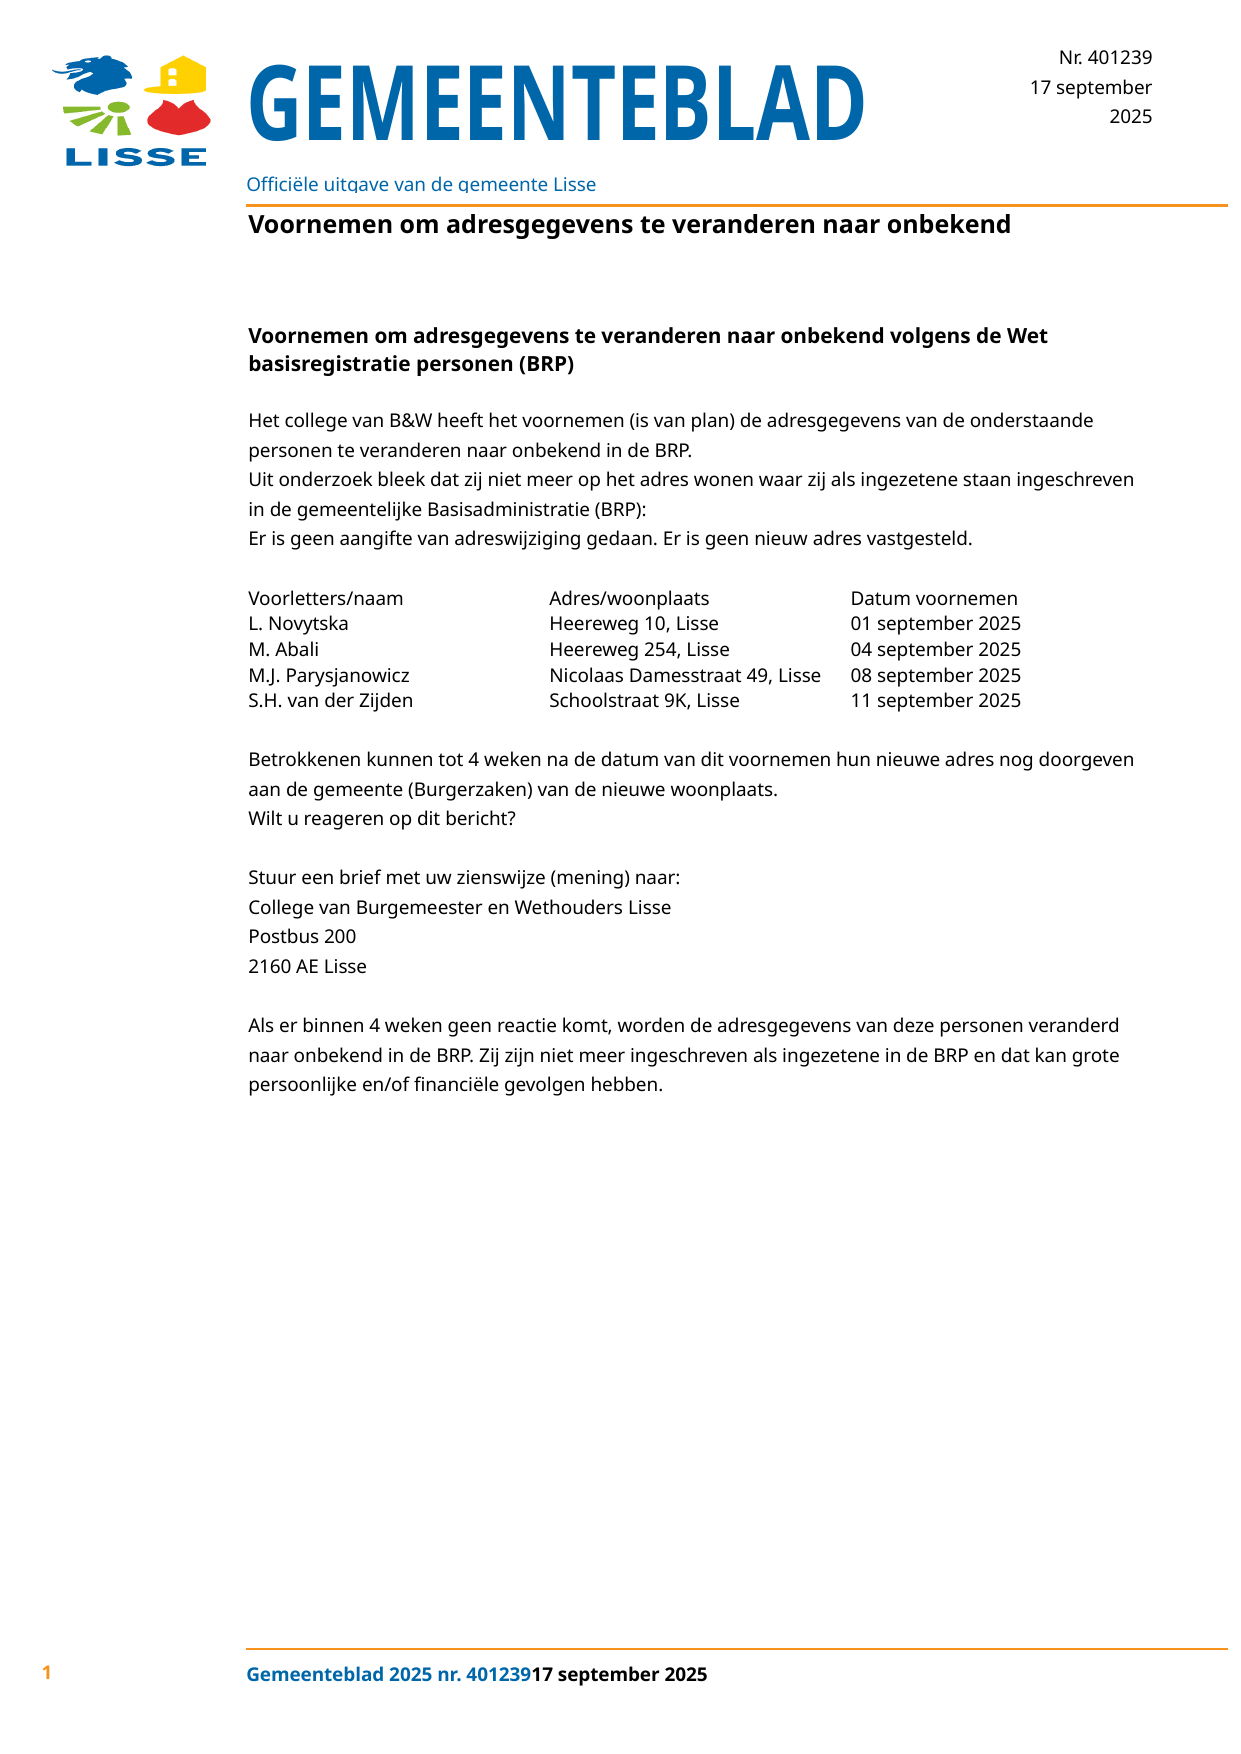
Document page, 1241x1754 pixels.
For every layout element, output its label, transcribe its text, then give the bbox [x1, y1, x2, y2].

table_cell Schoolstraat 9K, Lisse [549, 688, 850, 713]
table_cell M.J. Parysjanowicz [248, 662, 549, 688]
table_cell M. Abali [248, 636, 549, 662]
picture [41, 47, 231, 172]
text Wilt u reageren op dit bericht? [248, 805, 1152, 831]
table_cell Nicolaas Damesstraat 49, Lisse [549, 662, 850, 688]
text Voornemen om adresgegevens te veranderen naar onbekend volgens de Wet basisregistratie personen (BRP) [248, 321, 1152, 378]
text Stuur een brief met uw zienswijze (mening) naar: [248, 864, 1152, 890]
text ​​2160 AE​ ​Lisse​ [248, 953, 1152, 979]
text College van Burgemeester en Wethouders ​Lisse​ [248, 894, 1152, 920]
table_header Voorletters/naam [248, 585, 549, 611]
table_cell Heereweg 254, Lisse [549, 636, 850, 662]
table_cell 01 september 2025 [850, 611, 1152, 636]
table_cell S.H. van der Zijden [248, 688, 549, 713]
text Er is geen aangifte van adreswijziging gedaan. Er is geen nieuw adres vastgesteld. [248, 526, 1152, 551]
text Als er binnen 4 weken geen reactie komt, worden de adresgegevens van deze personen veranderd naar onbekend in de BRP. Zij zijn niet meer ingeschreven als ingezetene in de BRP en dat kan grote persoonlijke en/of financiële gevolgen hebben. [248, 1012, 1152, 1097]
table_cell 08 september 2025 [850, 662, 1152, 688]
text Voornemen om adresgegevens te veranderen naar onbekend [248, 207, 1152, 241]
table_header Adres/woonplaats [549, 585, 850, 611]
table_cell Heereweg 10, Lisse [549, 611, 850, 636]
table_header Datum voornemen [850, 585, 1152, 611]
table_cell L. Novytska [248, 611, 549, 636]
text Het college van B&W heeft het voornemen (is van plan) de adresgegevens van de onderstaande personen te veranderen naar onbekend in de BRP. [248, 407, 1152, 462]
text ​​Postbus 200​ [248, 924, 1152, 949]
table_cell 11 september 2025 [850, 688, 1152, 713]
text Uit onderzoek bleek dat zij niet meer op het adres wonen waar zij als ingezetene staan ingeschreven in de gemeentelijke Basisadministratie (BRP): [248, 466, 1152, 522]
table_cell 04 september 2025 [850, 636, 1152, 662]
text Betrokkenen kunnen tot 4 weken na de datum van dit voornemen hun nieuwe adres nog doorgeven aan de gemeente (Burgerzaken) van de nieuwe woonplaats. [248, 746, 1152, 802]
